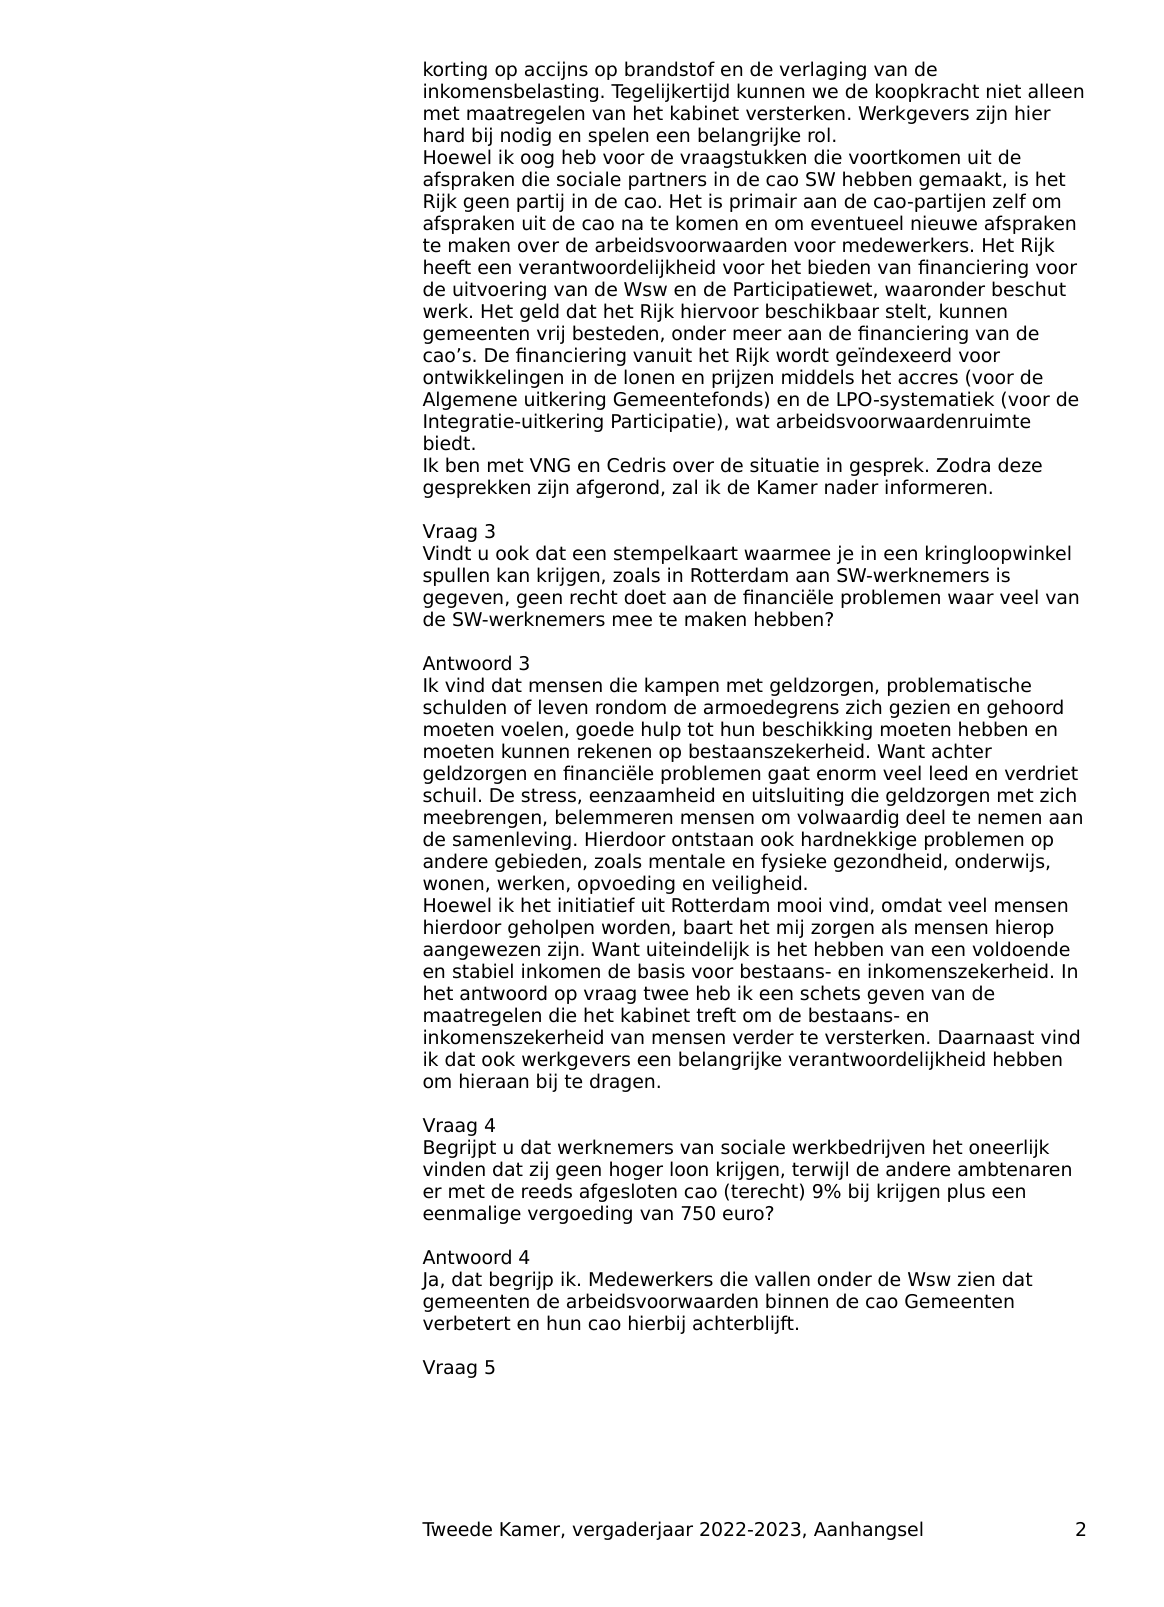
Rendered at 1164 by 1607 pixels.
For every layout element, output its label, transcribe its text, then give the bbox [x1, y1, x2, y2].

text Begrijpt u dat werknemers van sociale werkbedrijven het oneerlijk vinden dat zij geen hoger loon krijgen, terwijl de andere ambtenaren er met de reeds afgesloten cao (terecht) 9% bij krijgen plus een eenmalige vergoeding van 750 euro? [422, 1137, 1087, 1224]
text Hoewel ik oog heb voor de vraagstukken die voortkomen uit de afspraken die sociale partners in de cao SW hebben gemaakt, is het Rijk geen partij in de cao. Het is primair aan de cao-partijen zelf om afspraken uit de cao na te komen en om eventueel nieuwe afspraken te maken over de arbeidsvoorwaarden voor medewerkers. Het Rijk heeft een verantwoordelijkheid voor het bieden van financiering voor de uitvoering van de Wsw en de Participatiewet, waaronder beschut werk. Het geld dat het Rijk hiervoor beschikbaar stelt, kunnen gemeenten vrij besteden, onder meer aan de financiering van de cao’s. De financiering vanuit het Rijk wordt geïndexeerd voor ontwikkelingen in de lonen en prijzen middels het accres (voor de Algemene uitkering Gemeentefonds) en de LPO-systematiek (voor de Integratie-uitkering Participatie), wat arbeidsvoorwaardenruimte biedt. [422, 147, 1087, 455]
text Vraag 3 [422, 521, 1087, 543]
text Hoewel ik het initiatief uit Rotterdam mooi vind, omdat veel mensen hierdoor geholpen worden, baart het mij zorgen als mensen hierop aangewezen zijn. Want uiteindelijk is het hebben van een voldoende en stabiel inkomen de basis voor bestaans- en inkomenszekerheid. In het antwoord op vraag twee heb ik een schets geven van de maatregelen die het kabinet treft om de bestaans- en inkomenszekerheid van mensen verder te versterken. Daarnaast vind ik dat ook werkgevers een belangrijke verantwoordelijkheid hebben om hieraan bij te dragen. [422, 895, 1087, 1092]
text Vraag 5 [422, 1357, 1087, 1379]
text Antwoord 3 [422, 653, 1087, 675]
text Ja, dat begrijp ik. Medewerkers die vallen onder de Wsw zien dat gemeenten de arbeidsvoorwaarden binnen de cao Gemeenten verbetert en hun cao hierbij achterblijft. [422, 1269, 1087, 1335]
text Ik ben met VNG en Cedris over de situatie in gesprek. Zodra deze gesprekken zijn afgerond, zal ik de Kamer nader informeren. [422, 455, 1087, 499]
text Ik vind dat mensen die kampen met geldzorgen, problematische schulden of leven rondom de armoedegrens zich gezien en gehoord moeten voelen, goede hulp tot hun beschikking moeten hebben en moeten kunnen rekenen op bestaanszekerheid. Want achter geldzorgen en financiële problemen gaat enorm veel leed en verdriet schuil. De stress, eenzaamheid en uitsluiting die geldzorgen met zich meebrengen, belemmeren mensen om volwaardig deel te nemen aan de samenleving. Hierdoor ontstaan ook hardnekkige problemen op andere gebieden, zoals mentale en fysieke gezondheid, onderwijs, wonen, werken, opvoeding en veiligheid. [422, 675, 1087, 895]
text Vindt u ook dat een stempelkaart waarmee je in een kringloopwinkel spullen kan krijgen, zoals in Rotterdam aan SW-werknemers is gegeven, geen recht doet aan de financiële problemen waar veel van de SW-werknemers mee te maken hebben? [422, 543, 1087, 631]
text Antwoord 4 [422, 1247, 1087, 1269]
text Vraag 4 [422, 1115, 1087, 1137]
text korting op accijns op brandstof en de verlaging van de inkomensbelasting. Tegelijkertijd kunnen we de koopkracht niet alleen met maatregelen van het kabinet versterken. Werkgevers zijn hier hard bij nodig en spelen een belangrijke rol. [422, 59, 1087, 147]
